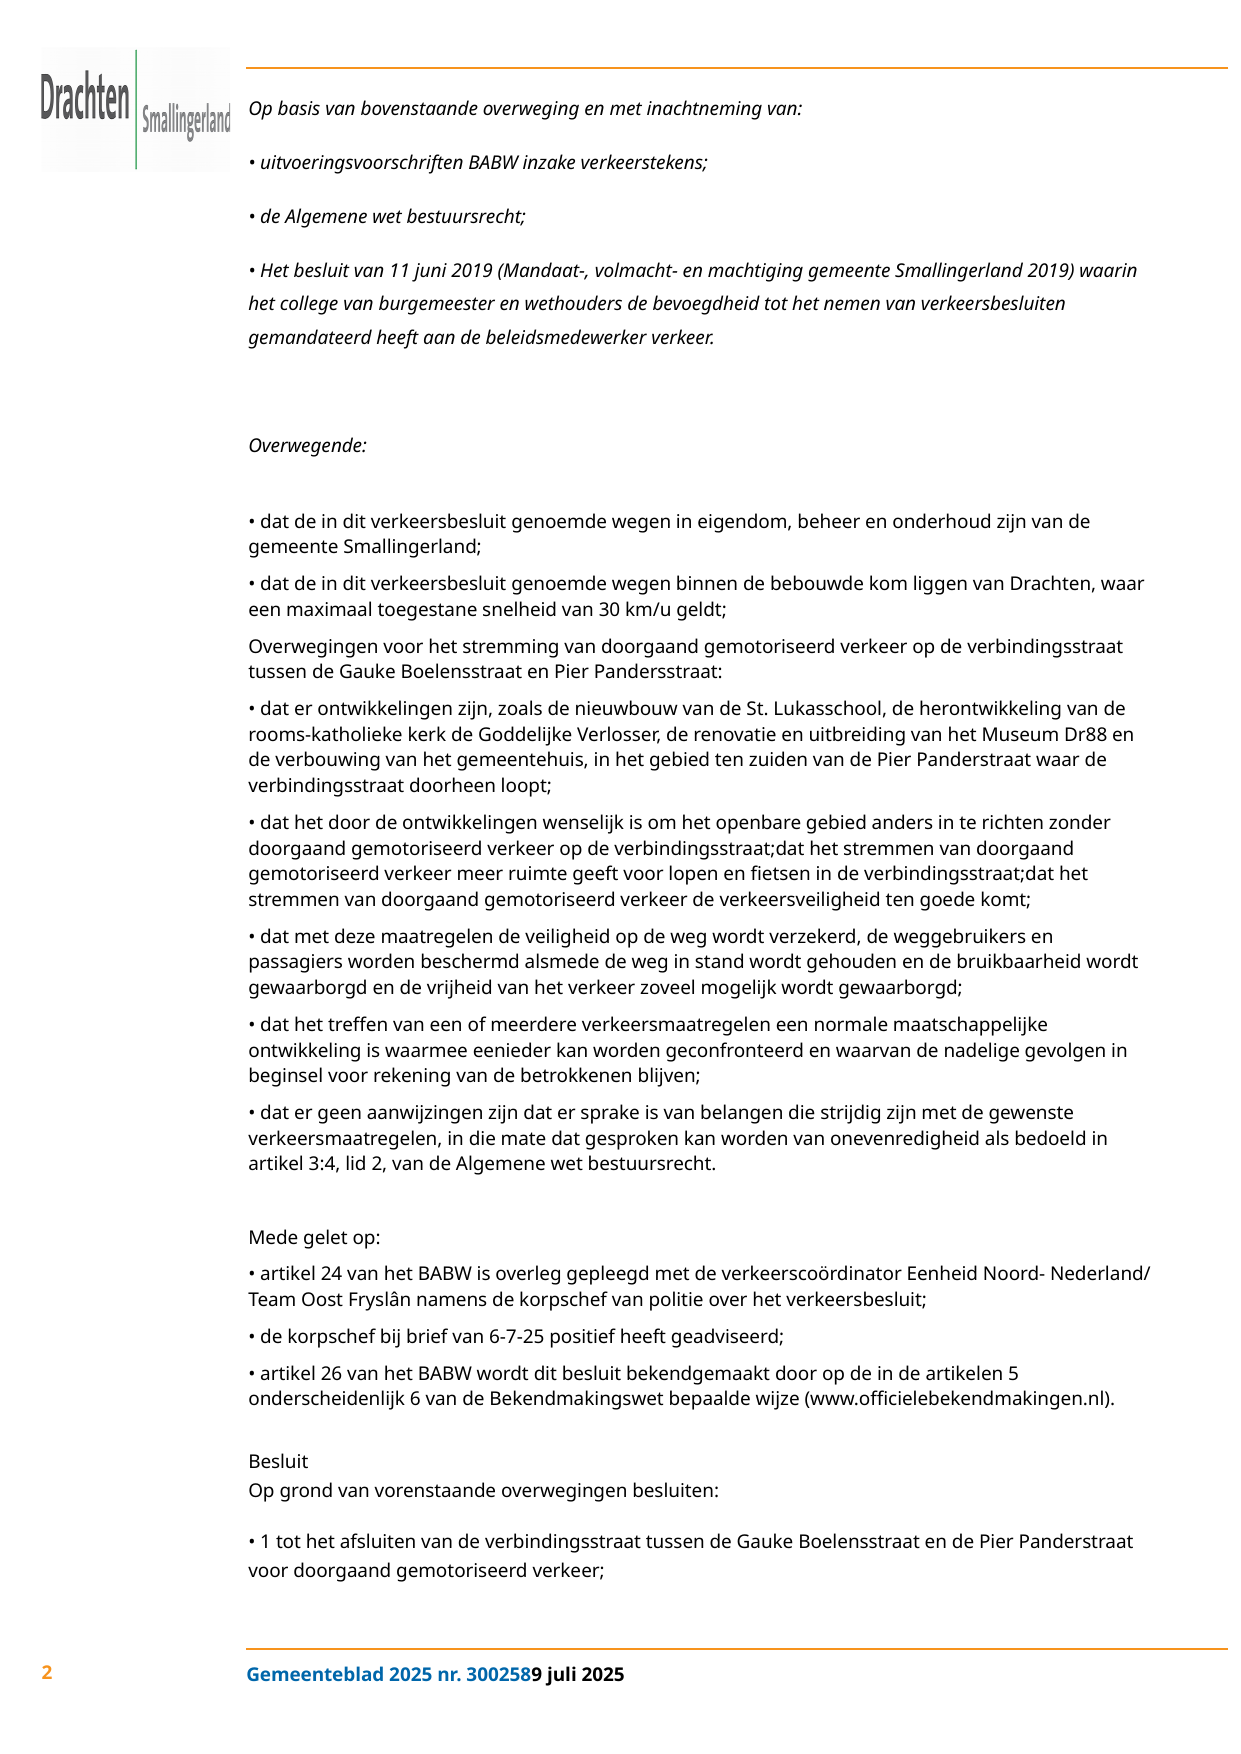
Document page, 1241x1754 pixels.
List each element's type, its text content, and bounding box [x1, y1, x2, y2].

text • dat er ontwikkelingen zijn, zoals de nieuwbouw van de St. Lukasschool, de herontwikkeling van de rooms-katholieke kerk de Goddelijke Verlosser, de renovatie en uitbreiding van het Museum Dr88 en de verbouwing van het gemeentehuis, in het gebied ten zuiden van de Pier Panderstraat waar de verbindingsstraat doorheen loopt; [248, 695, 1152, 798]
text • de Algemene wet bestuursrecht; [248, 203, 1152, 229]
text • Het besluit van 11 juni 2019 (Mandaat-, volmacht- en machtiging gemeente Smallingerland 2019) waarin het college van burgemeester en wethouders de bevoegdheid tot het nemen van verkeersbesluiten gemandateerd heeft aan de beleidsmedewerker verkeer. [248, 257, 1152, 349]
text • uitvoeringsvoorschriften BABW inzake verkeerstekens; [248, 149, 1152, 174]
text Overwegingen voor het stremming van doorgaand gemotoriseerd verkeer op de verbindingsstraat tussen de Gauke Boelensstraat en Pier Pandersstraat: [248, 633, 1152, 684]
text Mede gelet op: [248, 1224, 1152, 1250]
text • dat de in dit verkeersbesluit genoemde wegen binnen de bebouwde kom liggen van Drachten, waar een maximaal toegestane snelheid van 30 km/u geldt; [248, 570, 1152, 622]
text • dat met deze maatregelen de veiligheid op de weg wordt verzekerd, de weggebruikers en passagiers worden beschermd alsmede de weg in stand wordt gehouden en de bruikbaarheid wordt gewaarborgd en de vrijheid van het verkeer zoveel mogelijk wordt gewaarborgd; [248, 923, 1152, 1000]
text • dat het door de ontwikkelingen wenselijk is om het openbare gebied anders in te richten zonder doorgaand gemotoriseerd verkeer op de verbindingsstraat;dat het stremmen van doorgaand gemotoriseerd verkeer meer ruimte geeft voor lopen en fietsen in de verbindingsstraat;dat het stremmen van doorgaand gemotoriseerd verkeer de verkeersveiligheid ten goede komt; [248, 809, 1152, 912]
text • artikel 26 van het BABW wordt dit besluit bekendgemaakt door op de in de artikelen 5 onderscheidenlijk 6 van de Bekendmakingswet bepaalde wijze (www.officielebekendmakingen.nl). [248, 1360, 1152, 1411]
text • dat het treffen van een of meerdere verkeersmaatregelen een normale maatschappelijke ontwikkeling is waarmee eenieder kan worden geconfronteerd en waarvan de nadelige gevolgen in beginsel voor rekening van de betrokkenen blijven; [248, 1011, 1152, 1088]
text Op grond van vorenstaande overwegingen besluiten: [248, 1478, 1152, 1503]
picture [41, 47, 231, 172]
text • dat de in dit verkeersbesluit genoemde wegen in eigendom, beheer en onderhoud zijn van de gemeente Smallingerland; [248, 508, 1152, 559]
text Besluit [248, 1448, 1152, 1474]
text • dat er geen aanwijzingen zijn dat er sprake is van belangen die strijdig zijn met de gewenste verkeersmaatregelen, in die mate dat gesproken kan worden van onevenredigheid als bedoeld in artikel 3:4, lid 2, van de Algemene wet bestuursrecht. [248, 1099, 1152, 1176]
text Overwegende: [248, 432, 1152, 458]
text • de korpschef bij brief van 6-7-25 positief heeft geadviseerd; [248, 1323, 1152, 1349]
text • 1 tot het afsluiten van de verbindingsstraat tussen de Gauke Boelensstraat en de Pier Panderstraat voor doorgaand gemotoriseerd verkeer; [248, 1528, 1152, 1583]
text Op basis van bovenstaande overweging en met inachtneming van: [248, 95, 1152, 121]
text • artikel 24 van het BABW is overleg gepleegd met de verkeerscoördinator Eenheid Noord- Nederland/ Team Oost Fryslân namens de korpschef van politie over het verkeersbesluit; [248, 1261, 1152, 1312]
